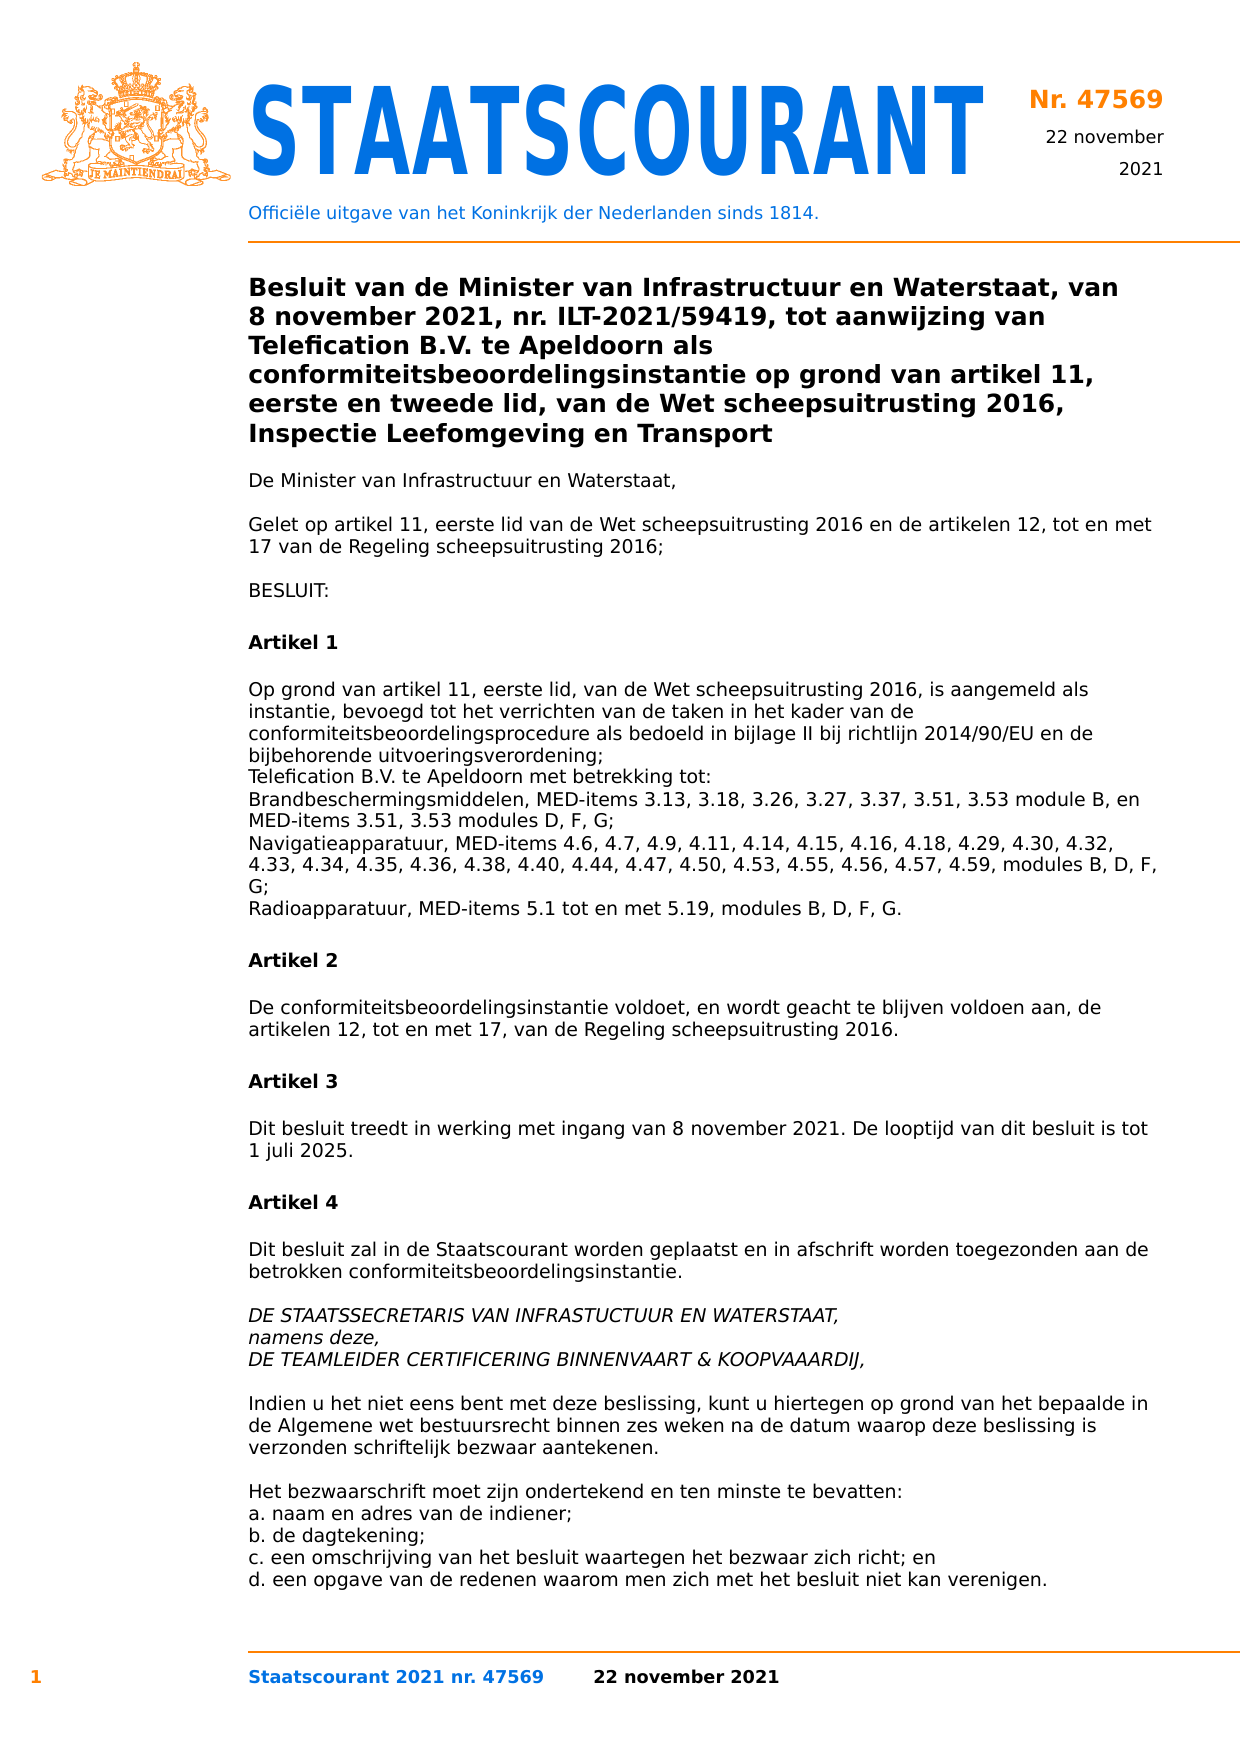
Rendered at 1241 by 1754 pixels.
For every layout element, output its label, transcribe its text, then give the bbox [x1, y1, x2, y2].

text d. een opgave van de redenen waarom men zich met het besluit niet kan verenigen. [248, 1568, 1163, 1591]
subtitle Besluit van de Minister van Infrastructuur en Waterstaat, van 8 november 2021, nr. ILT-2021/59419, tot aanwijzing van Telefication B.V. te Apeldoorn als conformiteitsbeoordelingsinstantie op grond van artikel 11, eerste en tweede lid, van de Wet scheepsuitrusting 2016, Inspectie Leefomgeving en Transport [248, 273, 1163, 448]
text De Minister van Infrastructuur en Waterstaat, [248, 470, 1163, 492]
text Gelet op artikel 11, eerste lid van de Wet scheepsuitrusting 2016 en de artikelen 12, tot en met 17 van de Regeling scheepsuitrusting 2016; [248, 514, 1163, 558]
table_cell 2021 [998, 153, 1240, 203]
picture [41, 62, 231, 186]
text c. een omschrijving van het besluit waartegen het bezwaar zich richt; en [248, 1547, 1163, 1568]
text a. naam en adres van de indiener; [248, 1503, 1163, 1524]
text Dit besluit zal in de Staatscourant worden geplaatst en in afschrift worden toegezonden aan de betrokken conformiteitsbeoordelingsinstantie. [248, 1239, 1163, 1283]
text Brandbeschermingsmiddelen, MED-items 3.13, 3.18, 3.26, 3.27, 3.37, 3.51, 3.53 module B, en MED-items 3.51, 3.53 modules D, F, G; [248, 788, 1163, 832]
table_header Nr. 47569 [998, 62, 1240, 121]
text Indien u het niet eens bent met deze beslissing, kunt u hiertegen op grond van het bepaalde in de Algemene wet bestuursrecht binnen zes weken na de datum waarop deze beslissing is verzonden schriftelijk bezwaar aantekenen. [248, 1393, 1163, 1459]
text DE STAATSSECRETARIS VAN INFRASTUCTUUR EN WATERSTAAT, namens deze, DE TEAMLEIDER CERTIFICERING BINNENVAART & KOOPVAAARDIJ, [248, 1305, 1163, 1371]
text Navigatieapparatuur, MED-items 4.6, 4.7, 4.9, 4.11, 4.14, 4.15, 4.16, 4.18, 4.29, 4.30, 4.32, 4.33, 4.34, 4.35, 4.36, 4.38, 4.40, 4.44, 4.47, 4.50, 4.53, 4.55, 4.56, 4.57, 4.59, modules B, D, F, G; [248, 832, 1163, 898]
text Het bezwaarschrift moet zijn ondertekend en ten minste te bevatten: [248, 1481, 1163, 1503]
table_header STAATSCOURANT [248, 62, 998, 203]
table_cell Officiële uitgave van het Koninkrijk der Nederlanden sinds 1814. [248, 203, 1240, 241]
table_cell 22 november [998, 121, 1240, 153]
text BESLUIT: [248, 579, 1163, 602]
subtitle Artikel 4 [248, 1192, 1163, 1214]
text Telefication B.V. te Apeldoorn met betrekking tot: [248, 766, 1163, 788]
text Op grond van artikel 11, eerste lid, van de Wet scheepsuitrusting 2016, is aangemeld als instantie, bevoegd tot het verrichten van de taken in het kader van de conformiteitsbeoordelingsprocedure als bedoeld in bijlage II bij richtlijn 2014/90/EU en de bijbehorende uitvoeringsverordening; [248, 678, 1163, 766]
subtitle Artikel 3 [248, 1071, 1163, 1093]
text b. de dagtekening; [248, 1524, 1163, 1547]
text Dit besluit treedt in werking met ingang van 8 november 2021. De looptijd van dit besluit is tot 1 juli 2025. [248, 1118, 1163, 1162]
subtitle Artikel 2 [248, 950, 1163, 972]
text De conformiteitsbeoordelingsinstantie voldoet, en wordt geacht te blijven voldoen aan, de artikelen 12, tot en met 17, van de Regeling scheepsuitrusting 2016. [248, 997, 1163, 1041]
subtitle Artikel 1 [248, 632, 1163, 653]
text Radioapparatuur, MED-items 5.1 tot en met 5.19, modules B, D, F, G. [248, 898, 1163, 920]
table_header [25, 62, 248, 241]
